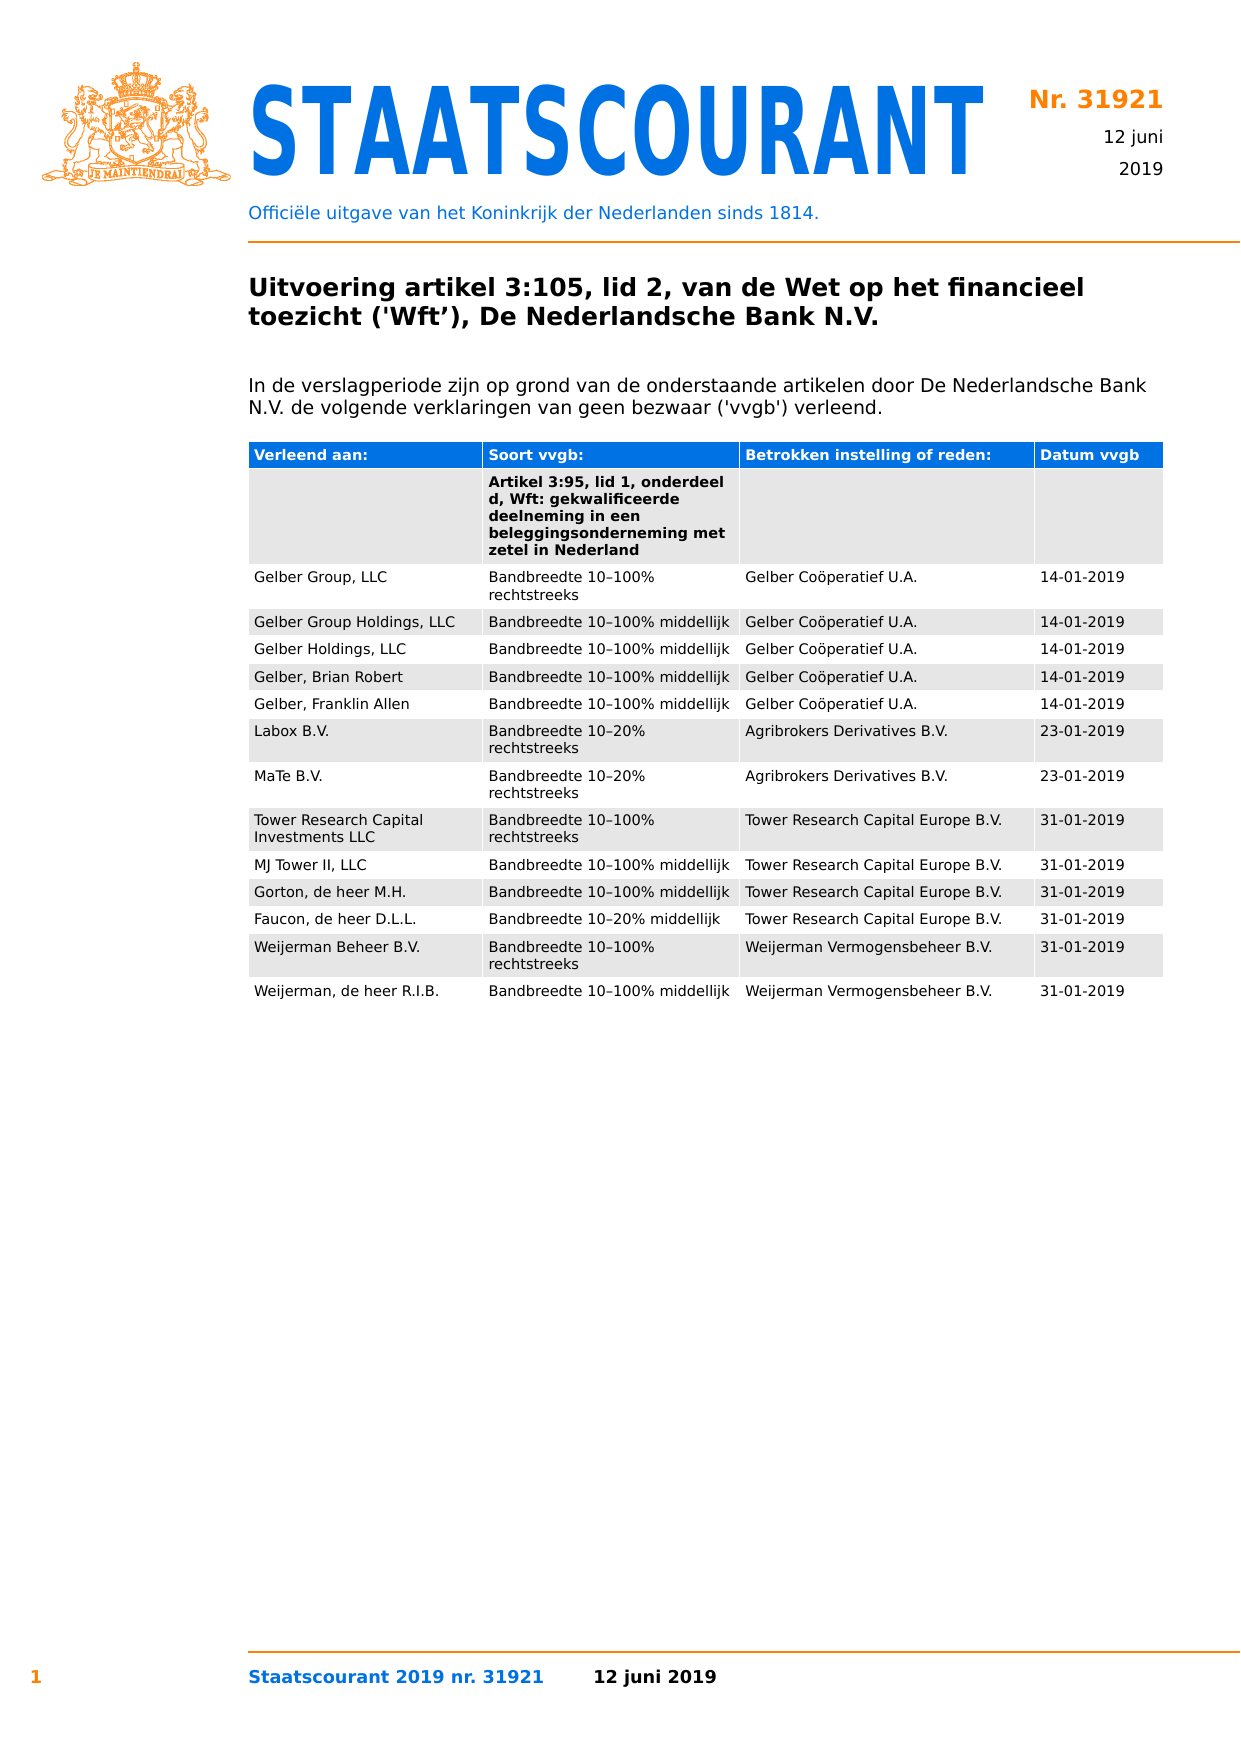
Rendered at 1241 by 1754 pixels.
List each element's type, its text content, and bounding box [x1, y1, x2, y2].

table_cell Weijerman, de heer R.I.B. [249, 978, 482, 1005]
table_cell Gelber, Franklin Allen [249, 691, 482, 718]
table_cell Bandbreedte 10–100% middellijk [483, 609, 739, 635]
table_cell 23-01-2019 [1035, 763, 1163, 806]
text In de verslagperiode zijn op grond van de onderstaande artikelen door De Nederlandsche Bank N.V. de volgende verklaringen van geen bezwaar ('vvgb') verleend. [248, 375, 1163, 419]
table_cell Bandbreedte 10–100% rechtstreeks [483, 565, 739, 608]
table_cell 31-01-2019 [1035, 907, 1163, 933]
table_header STAATSCOURANT [248, 62, 998, 203]
table_cell [249, 469, 482, 564]
table_cell Weijerman Vermogensbeheer B.V. [740, 934, 1034, 977]
table_cell 14-01-2019 [1035, 691, 1163, 718]
table_header Datum vvgb [1035, 442, 1163, 468]
table_cell Gelber Coöperatief U.A. [740, 691, 1034, 718]
table_cell Gelber Holdings, LLC [249, 636, 482, 663]
table_cell Artikel 3:95, lid 1, onderdeel d, Wft: gekwalificeerde deelneming in een beleggingsonderneming met zetel in Nederland [483, 469, 739, 564]
table_cell Bandbreedte 10–100% middellijk [483, 664, 739, 690]
table_cell Gelber Coöperatief U.A. [740, 636, 1034, 663]
table_cell Bandbreedte 10–20% rechtstreeks [483, 763, 739, 806]
table_cell 2019 [998, 153, 1240, 203]
table_cell 12 juni [998, 121, 1240, 153]
table_header Verleend aan: [249, 442, 482, 468]
table_cell Tower Research Capital Europe B.V. [740, 907, 1034, 933]
table_cell Bandbreedte 10–100% middellijk [483, 852, 739, 878]
table_cell Tower Research Capital Europe B.V. [740, 808, 1034, 851]
table_cell 31-01-2019 [1035, 879, 1163, 906]
table_cell 31-01-2019 [1035, 978, 1163, 1005]
table_cell Bandbreedte 10–100% middellijk [483, 691, 739, 718]
table_cell Tower Research Capital Europe B.V. [740, 879, 1034, 906]
table_cell 14-01-2019 [1035, 664, 1163, 690]
table_cell Tower Research Capital Europe B.V. [740, 852, 1034, 878]
table_cell Weijerman Beheer B.V. [249, 934, 482, 977]
table_cell 31-01-2019 [1035, 934, 1163, 977]
table_cell Bandbreedte 10–100% middellijk [483, 879, 739, 906]
table_cell Bandbreedte 10–100% rechtstreeks [483, 934, 739, 977]
table_header Betrokken instelling of reden: [740, 442, 1034, 468]
table_cell Weijerman Vermogensbeheer B.V. [740, 978, 1034, 1005]
table_cell Agribrokers Derivatives B.V. [740, 719, 1034, 762]
picture [41, 62, 231, 186]
table_cell [740, 469, 1034, 564]
subtitle Uitvoering artikel 3:105, lid 2, van de Wet op het financieel toezicht ('Wft’), De Nederlandsche Bank N.V. [248, 273, 1163, 331]
table_cell Tower Research Capital Investments LLC [249, 808, 482, 851]
table_cell MJ Tower II, LLC [249, 852, 482, 878]
table_cell Gelber Coöperatief U.A. [740, 565, 1034, 608]
table_header [25, 62, 248, 241]
table_cell Officiële uitgave van het Koninkrijk der Nederlanden sinds 1814. [248, 203, 1240, 241]
table_cell 14-01-2019 [1035, 636, 1163, 663]
table_header Nr. 31921 [998, 62, 1240, 121]
table_cell Bandbreedte 10–100% middellijk [483, 978, 739, 1005]
table_cell Gorton, de heer M.H. [249, 879, 482, 906]
table_cell 23-01-2019 [1035, 719, 1163, 762]
table_cell 14-01-2019 [1035, 565, 1163, 608]
table_header Soort vvgb: [483, 442, 739, 468]
table_cell Bandbreedte 10–20% middellijk [483, 907, 739, 933]
table_cell Agribrokers Derivatives B.V. [740, 763, 1034, 806]
table_cell Bandbreedte 10–100% middellijk [483, 636, 739, 663]
table_cell Gelber, Brian Robert [249, 664, 482, 690]
table_cell Labox B.V. [249, 719, 482, 762]
table_cell 14-01-2019 [1035, 609, 1163, 635]
table_cell Gelber Group Holdings, LLC [249, 609, 482, 635]
table_cell 31-01-2019 [1035, 852, 1163, 878]
table_cell Faucon, de heer D.L.L. [249, 907, 482, 933]
table_cell Gelber Coöperatief U.A. [740, 609, 1034, 635]
table_cell MaTe B.V. [249, 763, 482, 806]
table_cell Bandbreedte 10–20% rechtstreeks [483, 719, 739, 762]
table_cell Gelber Coöperatief U.A. [740, 664, 1034, 690]
table_cell Bandbreedte 10–100% rechtstreeks [483, 808, 739, 851]
table_cell 31-01-2019 [1035, 808, 1163, 851]
table_cell [1035, 469, 1163, 564]
table_cell Gelber Group, LLC [249, 565, 482, 608]
